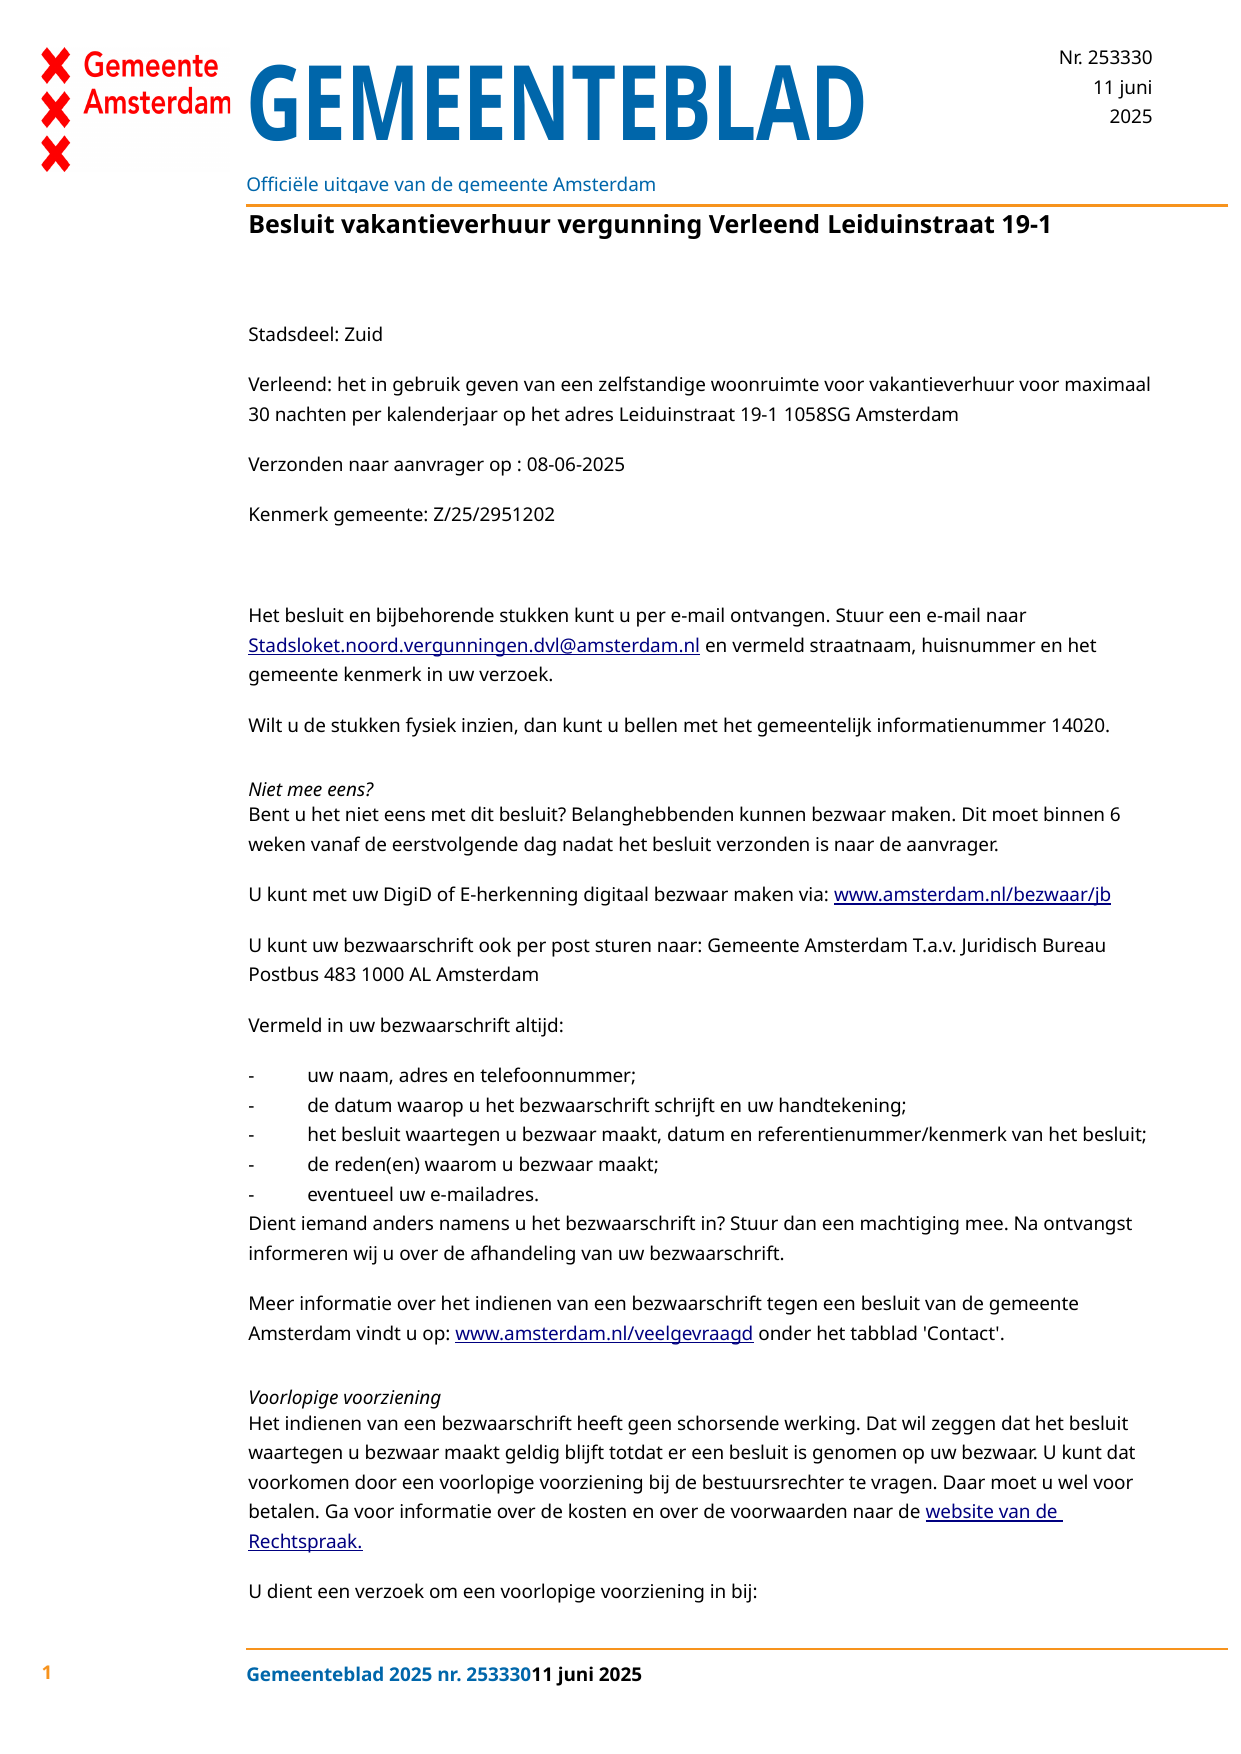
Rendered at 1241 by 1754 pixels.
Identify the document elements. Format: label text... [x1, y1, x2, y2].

text U kunt met uw DigiD of E-herkenning digitaal bezwaar maken via: www.amsterdam.nl/bezwaar/jb [248, 882, 1152, 907]
text Verleend: het in gebruik geven van een zelfstandige woonruimte voor vakantieverhuur voor maximaal 30 nachten per kalenderjaar op het adres Leiduinstraat 19-1 1058SG Amsterdam [248, 371, 1152, 426]
list eventueel uw e-mailadres. [248, 1181, 1152, 1207]
text Het besluit en bijbehorende stukken kunt u per e-mail ontvangen. Stuur een e-mail naar Stadsloket.noord.vergunningen.dvl@amsterdam.nl en vermeld straatnaam, huisnummer en het gemeente kenmerk in uw verzoek. [248, 602, 1152, 687]
picture [41, 47, 231, 172]
text Niet mee eens? [248, 776, 1152, 802]
list uw naam, adres en telefoonnummer; [248, 1062, 1152, 1088]
text Besluit vakantieverhuur vergunning Verleend Leiduinstraat 19-1 [248, 207, 1152, 241]
list de datum waarop u het bezwaarschrift schrijft en uw handtekening; [248, 1092, 1152, 1118]
text Stadsdeel: Zuid [248, 321, 1152, 346]
text U dient een verzoek om een voorlopige voorziening in bij: [248, 1578, 1152, 1604]
text Bent u het niet eens met dit besluit? Belanghebbenden kunnen bezwaar maken. Dit moet binnen 6 weken vanaf de eerstvolgende dag nadat het besluit verzonden is naar de aanvrager. [248, 802, 1152, 857]
text Voorlopige voorziening [248, 1384, 1152, 1410]
text Meer informatie over het indienen van een bezwaarschrift tegen een besluit van de gemeente Amsterdam vindt u op: www.amsterdam.nl/veelgevraagd onder het tabblad 'Contact'. [248, 1290, 1152, 1346]
text Dient iemand anders namens u het bezwaarschrift in? Stuur dan een machtiging mee. Na ontvangst informeren wij u over de afhandeling van uw bezwaarschrift. [248, 1210, 1152, 1266]
list het besluit waartegen u bezwaar maakt, datum en referentienummer/kenmerk van het besluit; [248, 1122, 1152, 1147]
text Het indienen van een bezwaarschrift heeft geen schorsende werking. Dat wil zeggen dat het besluit waartegen u bezwaar maakt geldig blijft totdat er een besluit is genomen op uw bezwaar. U kunt dat voorkomen door een voorlopige voorziening bij de bestuursrechter te vragen. Daar moet u wel voor betalen. Ga voor informatie over de kosten en over de voorwaarden naar de website van de Rechtspraak. [248, 1410, 1152, 1554]
text Wilt u de stukken fysiek inzien, dan kunt u bellen met het gemeentelijk informatienummer 14020. [248, 712, 1152, 738]
list de reden(en) waarom u bezwaar maakt; [248, 1151, 1152, 1177]
text Kenmerk gemeente: Z/25/2951202 [248, 502, 1152, 527]
text Verzonden naar aanvrager op : 08-06-2025 [248, 451, 1152, 477]
text Vermeld in uw bezwaarschrift altijd: [248, 1012, 1152, 1038]
text U kunt uw bezwaarschrift ook per post sturen naar: Gemeente Amsterdam T.a.v. Juridisch Bureau Postbus 483 1000 AL Amsterdam [248, 932, 1152, 987]
